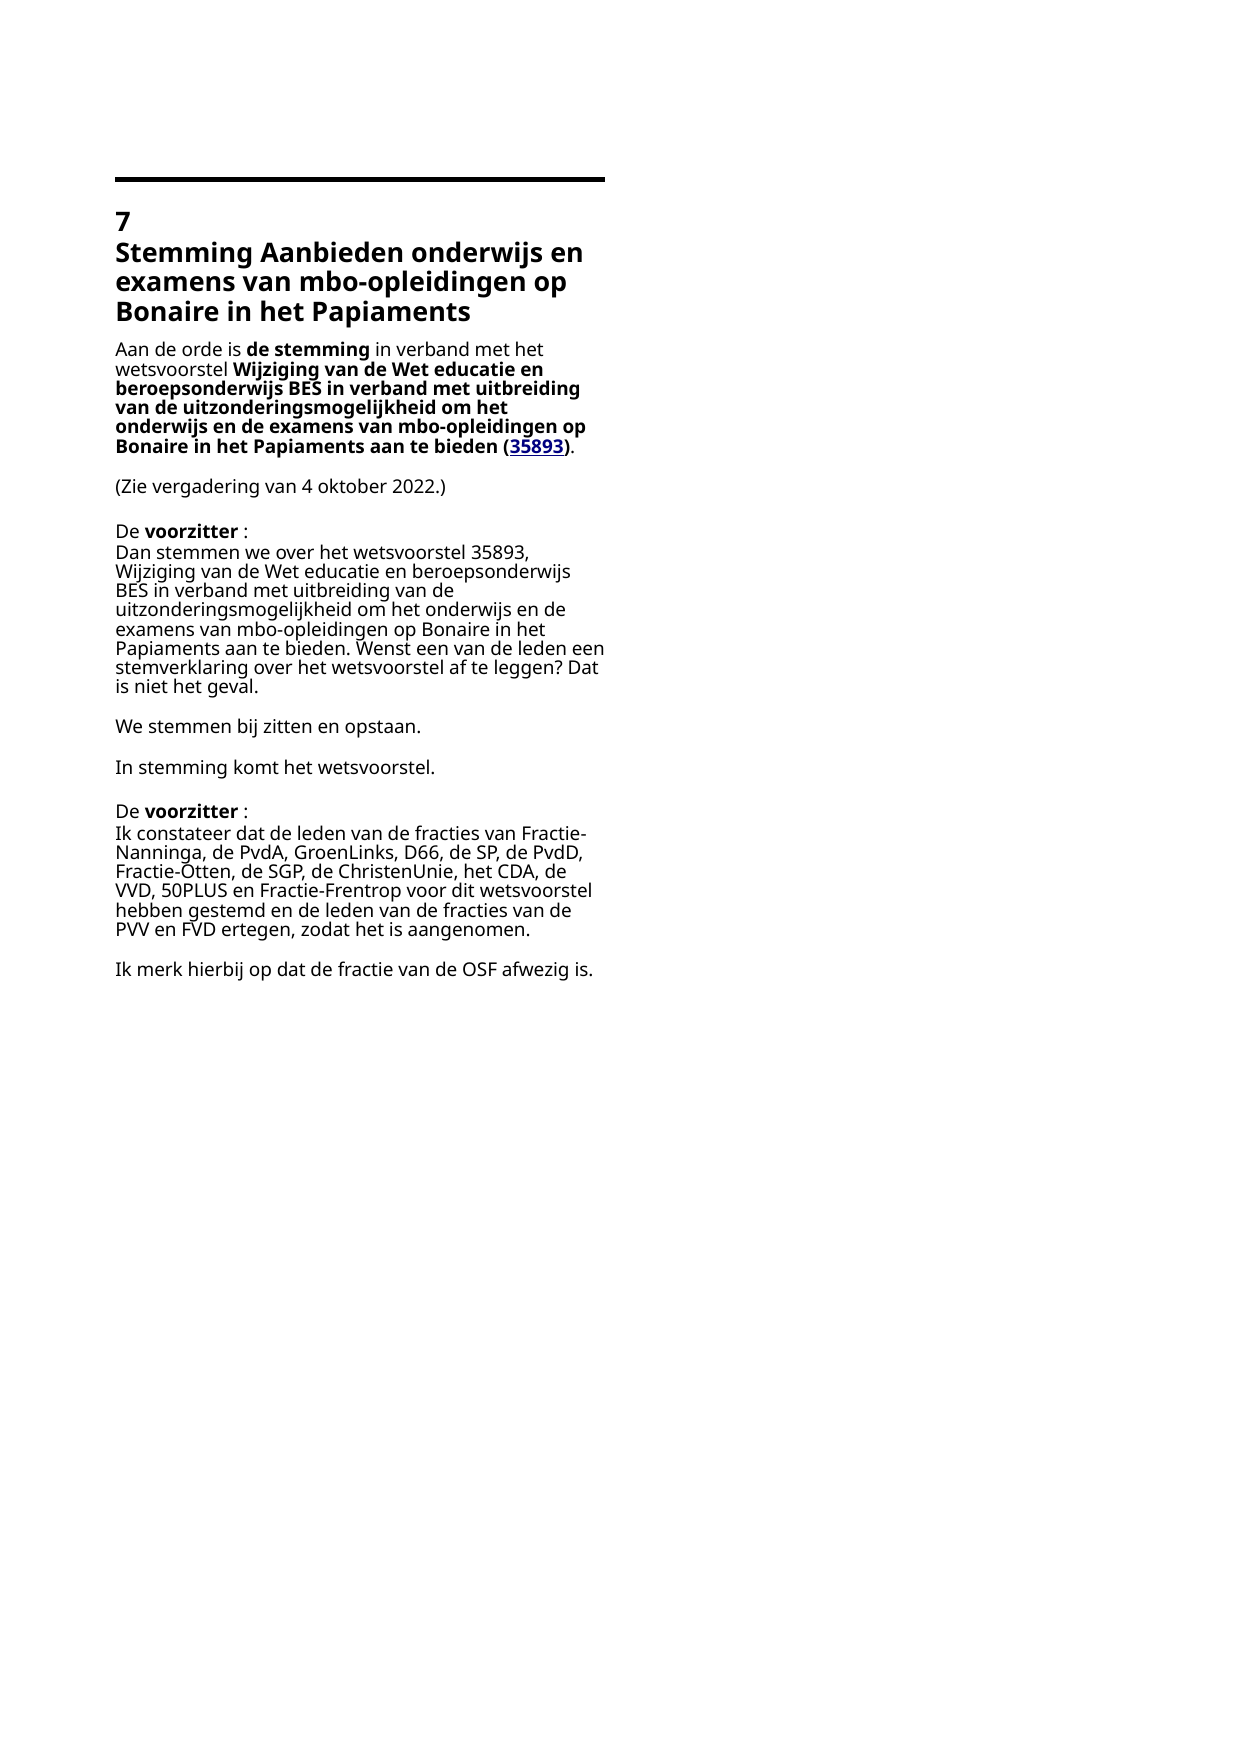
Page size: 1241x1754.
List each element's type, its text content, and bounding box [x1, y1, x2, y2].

text (Zie vergadering van 4 oktober 2022.) [115, 478, 605, 497]
text Ik merk hierbij op dat de fractie van de OSF afwezig is. [115, 961, 605, 980]
text Stemming Aanbieden onderwijs en examens van mbo-opleidingen op Bonaire in het Papiaments [115, 239, 605, 341]
text In stemming komt het wetsvoorstel. [115, 759, 605, 778]
text De voorzitter : [115, 799, 605, 824]
text Ik constateer dat de leden van de fracties van Fractie-Nanninga, de PvdA, GroenLinks, D66, de SP, de PvdD, Fractie-Otten, de SGP, de ChristenUnie, het CDA, de VVD, 50PLUS en Fractie-Frentrop voor dit wetsvoorstel hebben gestemd en de leden van de fracties van de PVV en FVD ertegen, zodat het is aangenomen. [115, 824, 605, 940]
text De voorzitter : [115, 518, 605, 544]
text 7 [115, 203, 605, 239]
text Dan stemmen we over het wetsvoorstel 35893, Wijziging van de Wet educatie en beroepsonderwijs BES in verband met uitbreiding van de uitzonderingsmogelijkheid om het onderwijs en de examens van mbo-opleidingen op Bonaire in het Papiaments aan te bieden. Wenst een van de leden een stemverklaring over het wetsvoorstel af te leggen? Dat is niet het geval. [115, 544, 605, 698]
text We stemmen bij zitten en opstaan. [115, 718, 605, 738]
text Aan de orde is de stemming in verband met het wetsvoorstel Wijziging van de Wet educatie en beroepsonderwijs BES in verband met uitbreiding van de uitzonderingsmogelijkheid om het onderwijs en de examens van mbo-opleidingen op Bonaire in het Papiaments aan te bieden (35893). [115, 341, 605, 457]
